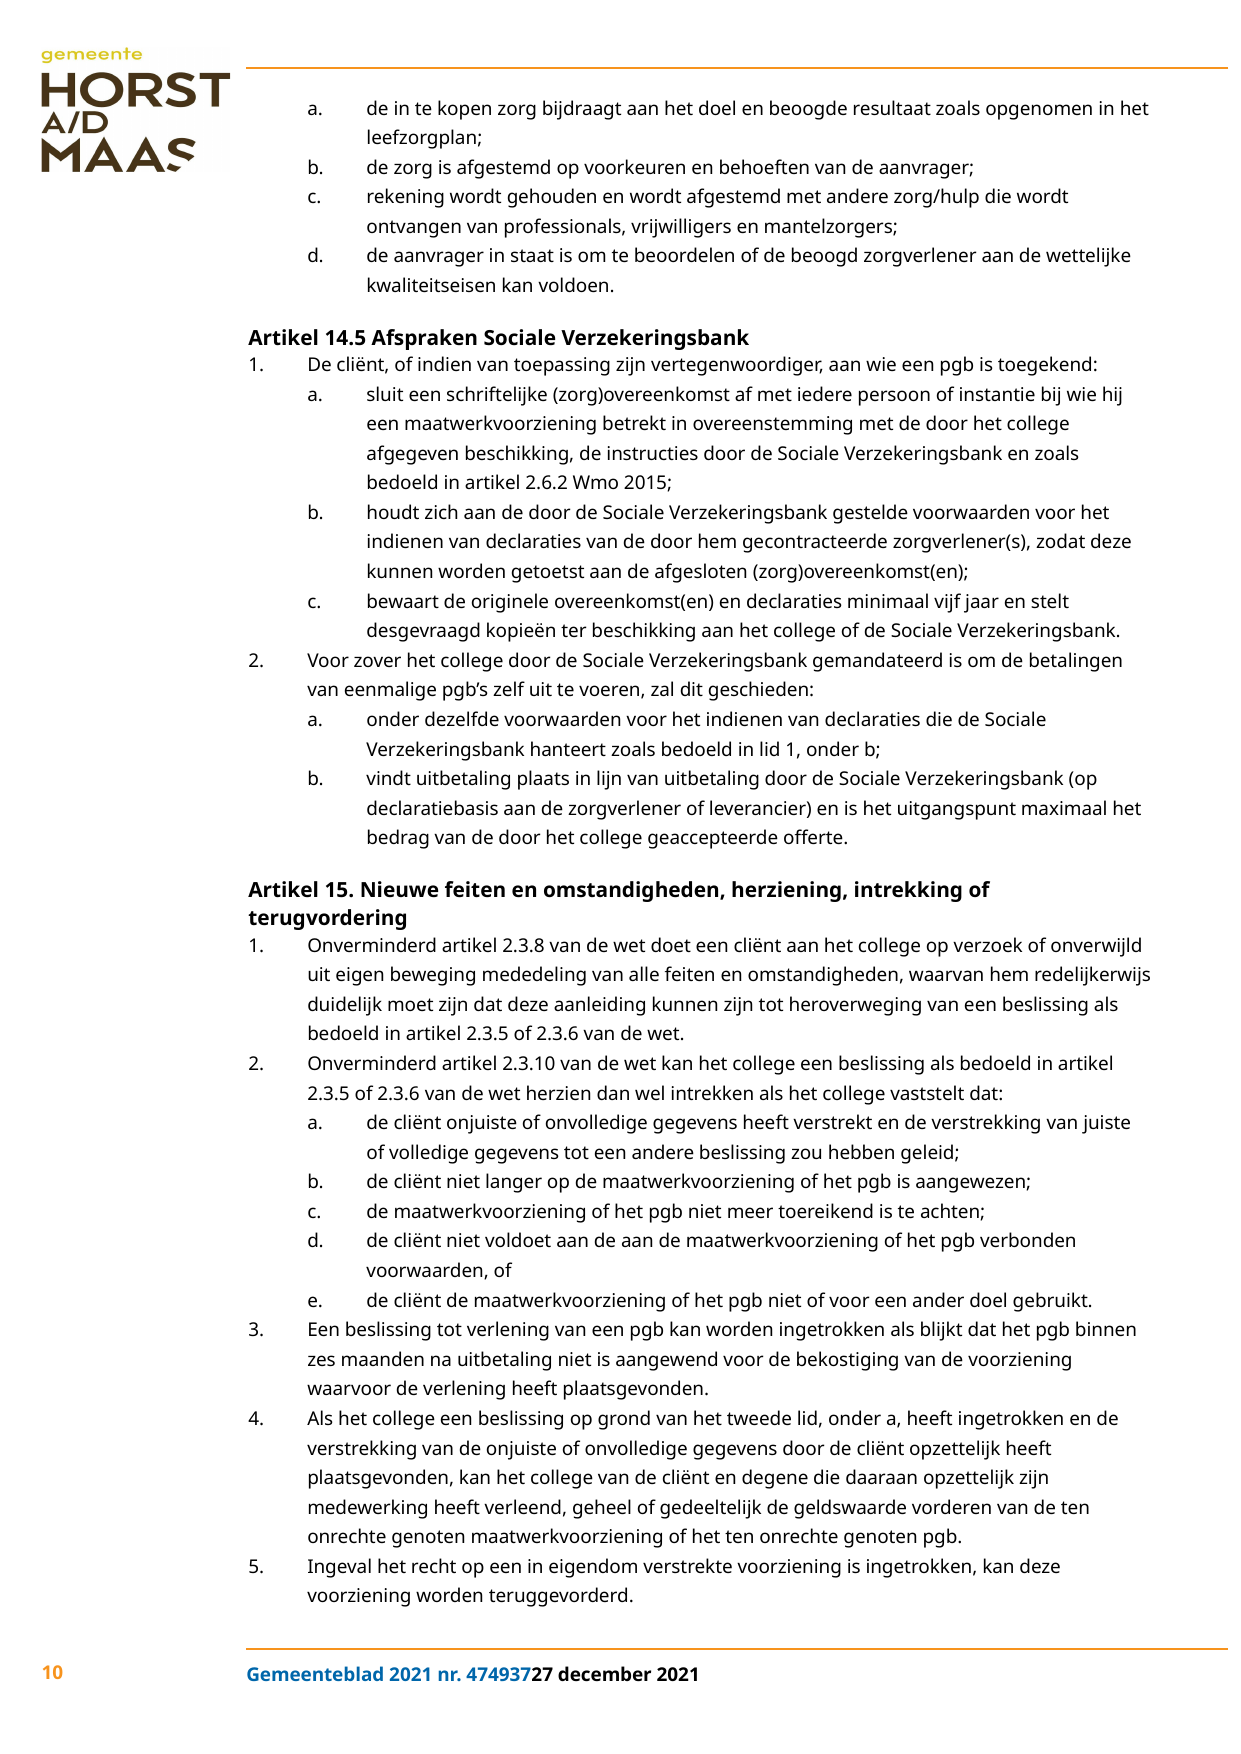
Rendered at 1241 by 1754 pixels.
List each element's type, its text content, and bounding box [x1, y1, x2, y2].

list Ingeval het recht op een in eigendom verstrekte voorziening is ingetrokken, kan deze voorziening worden teruggevorderd. [248, 1553, 1152, 1608]
list Voor zover het college door de Sociale Verzekeringsbank gemandateerd is om de betalingen van eenmalige pgb’s zelf uit te voeren, zal dit geschieden: [248, 647, 1152, 702]
list de cliënt onjuiste of onvolledige gegevens heeft verstrekt en de verstrekking van juiste of volledige gegevens tot een andere beslissing zou hebben geleid; [307, 1109, 1152, 1164]
list rekening wordt gehouden en wordt afgestemd met andere zorg/hulp die wordt ontvangen van professionals, vrijwilligers en mantelzorgers; [307, 183, 1152, 239]
list bewaart de originele overeenkomst(en) en declaraties minimaal vijf jaar en stelt desgevraagd kopieën ter beschikking aan het college of de Sociale Verzekeringsbank. [307, 588, 1152, 643]
list De cliënt, of indien van toepassing zijn vertegenwoordiger, aan wie een pgb is toegekend: [248, 351, 1152, 377]
text Artikel 15. Nieuwe feiten en omstandigheden, herziening, intrekking of terugvordering [248, 875, 1152, 932]
list vindt uitbetaling plaats in lijn van uitbetaling door de Sociale Verzekeringsbank (op declaratiebasis aan de zorgverlener of leverancier) en is het uitgangspunt maximaal het bedrag van de door het college geaccepteerde offerte. [307, 765, 1152, 850]
picture [41, 47, 231, 172]
list onder dezelfde voorwaarden voor het indienen van declaraties die de Sociale Verzekeringsbank hanteert zoals bedoeld in lid 1, onder b; [307, 706, 1152, 761]
list de cliënt niet voldoet aan de aan de maatwerkvoorziening of het pgb verbonden voorwaarden, of [307, 1228, 1152, 1283]
list sluit een schriftelijke (zorg)overeenkomst af met iedere persoon of instantie bij wie hij een maatwerkvoorziening betrekt in overeenstemming met de door het college afgegeven beschikking, de instructies door de Sociale Verzekeringsbank en zoals bedoeld in artikel 2.6.2 Wmo 2015; [307, 381, 1152, 495]
list de cliënt niet langer op de maatwerkvoorziening of het pgb is aangewezen; [307, 1168, 1152, 1194]
list de zorg is afgestemd op voorkeuren en behoeften van de aanvrager; [307, 154, 1152, 180]
text Artikel 14.5 Afspraken Sociale Verzekeringsbank [248, 323, 1152, 351]
list Een beslissing tot verlening van een pgb kan worden ingetrokken als blijkt dat het pgb binnen zes maanden na uitbetaling niet is aangewend voor de bekostiging van de voorziening waarvoor de verlening heeft plaatsgevonden. [248, 1316, 1152, 1401]
list Onverminderd artikel 2.3.10 van de wet kan het college een beslissing als bedoeld in artikel 2.3.5 of 2.3.6 van de wet herzien dan wel intrekken als het college vaststelt dat: [248, 1050, 1152, 1105]
list Als het college een beslissing op grond van het tweede lid, onder a, heeft ingetrokken en de verstrekking van de onjuiste of onvolledige gegevens door de cliënt opzettelijk heeft plaatsgevonden, kan het college van de cliënt en degene die daaraan opzettelijk zijn medewerking heeft verleend, geheel of gedeeltelijk de geldswaarde vorderen van de ten onrechte genoten maatwerkvoorziening of het ten onrechte genoten pgb. [248, 1405, 1152, 1549]
list de in te kopen zorg bijdraagt aan het doel en beoogde resultaat zoals opgenomen in het leefzorgplan; [307, 95, 1152, 150]
list de maatwerkvoorziening of het pgb niet meer toereikend is te achten; [307, 1198, 1152, 1224]
list de cliënt de maatwerkvoorziening of het pgb niet of voor een ander doel gebruikt. [307, 1287, 1152, 1312]
list houdt zich aan de door de Sociale Verzekeringsbank gestelde voorwaarden voor het indienen van declaraties van de door hem gecontracteerde zorgverlener(s), zodat deze kunnen worden getoetst aan de afgesloten (zorg)overeenkomst(en); [307, 499, 1152, 584]
list Onverminderd artikel 2.3.8 van de wet doet een cliënt aan het college op verzoek of onverwijld uit eigen beweging mededeling van alle feiten en omstandigheden, waarvan hem redelijkerwijs duidelijk moet zijn dat deze aanleiding kunnen zijn tot heroverweging van een beslissing als bedoeld in artikel 2.3.5 of 2.3.6 van de wet. [248, 932, 1152, 1046]
list de aanvrager in staat is om te beoordelen of de beoogd zorgverlener aan de wettelijke kwaliteitseisen kan voldoen. [307, 243, 1152, 298]
